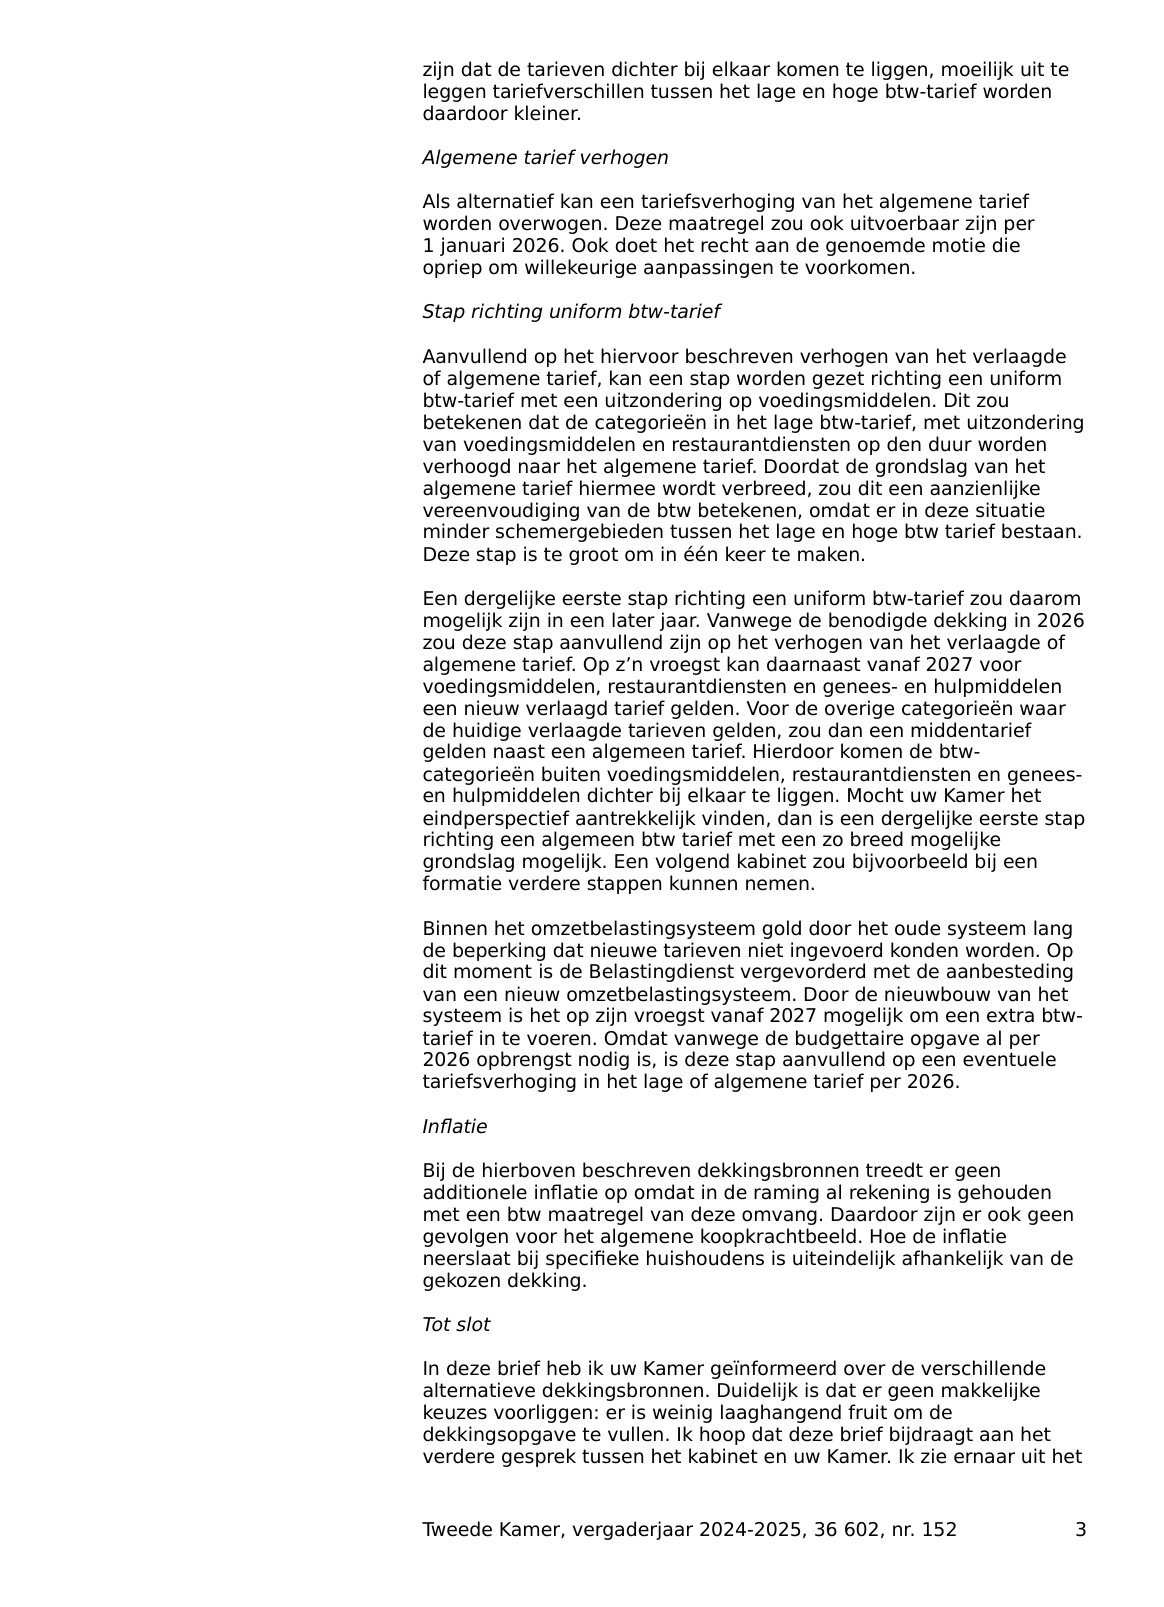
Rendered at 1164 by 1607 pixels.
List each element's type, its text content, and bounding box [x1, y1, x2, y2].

subtitle Inflatie [422, 1116, 1087, 1137]
text Bij de hierboven beschreven dekkingsbronnen treedt er geen additionele inflatie op omdat in de raming al rekening is gehouden met een btw maatregel van deze omvang. Daardoor zijn er ook geen gevolgen voor het algemene koopkrachtbeeld. Hoe de inflatie neerslaat bij specifieke huishoudens is uiteindelijk afhankelijk van de gekozen dekking. [422, 1160, 1087, 1292]
subtitle Tot slot [422, 1314, 1087, 1336]
text Een dergelijke eerste stap richting een uniform btw-tarief zou daarom mogelijk zijn in een later jaar. Vanwege de benodigde dekking in 2026 zou deze stap aanvullend zijn op het verhogen van het verlaagde of algemene tarief. Op z’n vroegst kan daarnaast vanaf 2027 voor voedingsmiddelen, restaurantdiensten en genees- en hulpmiddelen een nieuw verlaagd tarief gelden. Voor de overige categorieën waar de huidige verlaagde tarieven gelden, zou dan een middentarief gelden naast een algemeen tarief. Hierdoor komen de btw-categorieën buiten voedingsmiddelen, restaurantdiensten en genees- en hulpmiddelen dichter bij elkaar te liggen. Mocht uw Kamer het eindperspectief aantrekkelijk vinden, dan is een dergelijke eerste stap richting een algemeen btw tarief met een zo breed mogelijke grondslag mogelijk. Een volgend kabinet zou bijvoorbeeld bij een formatie verdere stappen kunnen nemen. [422, 588, 1087, 895]
text Binnen het omzetbelastingsysteem gold door het oude systeem lang de beperking dat nieuwe tarieven niet ingevoerd konden worden. Op dit moment is de Belastingdienst vergevorderd met de aanbesteding van een nieuw omzetbelastingsysteem. Door de nieuwbouw van het systeem is het op zijn vroegst vanaf 2027 mogelijk om een extra btw-tarief in te voeren. Omdat vanwege de budgettaire opgave al per 2026 opbrengst nodig is, is deze stap aanvullend op een eventuele tariefsverhoging in het lage of algemene tarief per 2026. [422, 917, 1087, 1093]
text Aanvullend op het hiervoor beschreven verhogen van het verlaagde of algemene tarief, kan een stap worden gezet richting een uniform btw-tarief met een uitzondering op voedingsmiddelen. Dit zou betekenen dat de categorieën in het lage btw-tarief, met uitzondering van voedingsmiddelen en restaurantdiensten op den duur worden verhoogd naar het algemene tarief. Doordat de grondslag van het algemene tarief hiermee wordt verbreed, zou dit een aanzienlijke vereenvoudiging van de btw betekenen, omdat er in deze situatie minder schemergebieden tussen het lage en hoge btw tarief bestaan. Deze stap is te groot om in één keer te maken. [422, 346, 1087, 565]
text zijn dat de tarieven dichter bij elkaar komen te liggen, moeilijk uit te leggen tariefverschillen tussen het lage en hoge btw-tarief worden daardoor kleiner. [422, 59, 1087, 125]
subtitle Stap richting uniform btw-tarief [422, 301, 1087, 323]
text Als alternatief kan een tariefsverhoging van het algemene tarief worden overwogen. Deze maatregel zou ook uitvoerbaar zijn per 1 januari 2026. Ook doet het recht aan de genoemde motie die opriep om willekeurige aanpassingen te voorkomen. [422, 191, 1087, 279]
text In deze brief heb ik uw Kamer geïnformeerd over de verschillende alternatieve dekkingsbronnen. Duidelijk is dat er geen makkelijke keuzes voorliggen: er is weinig laaghangend fruit om de dekkingsopgave te vullen. Ik hoop dat deze brief bijdraagt aan het verdere gesprek tussen het kabinet en uw Kamer. Ik zie ernaar uit het [422, 1358, 1087, 1468]
subtitle Algemene tarief verhogen [422, 147, 1087, 169]
